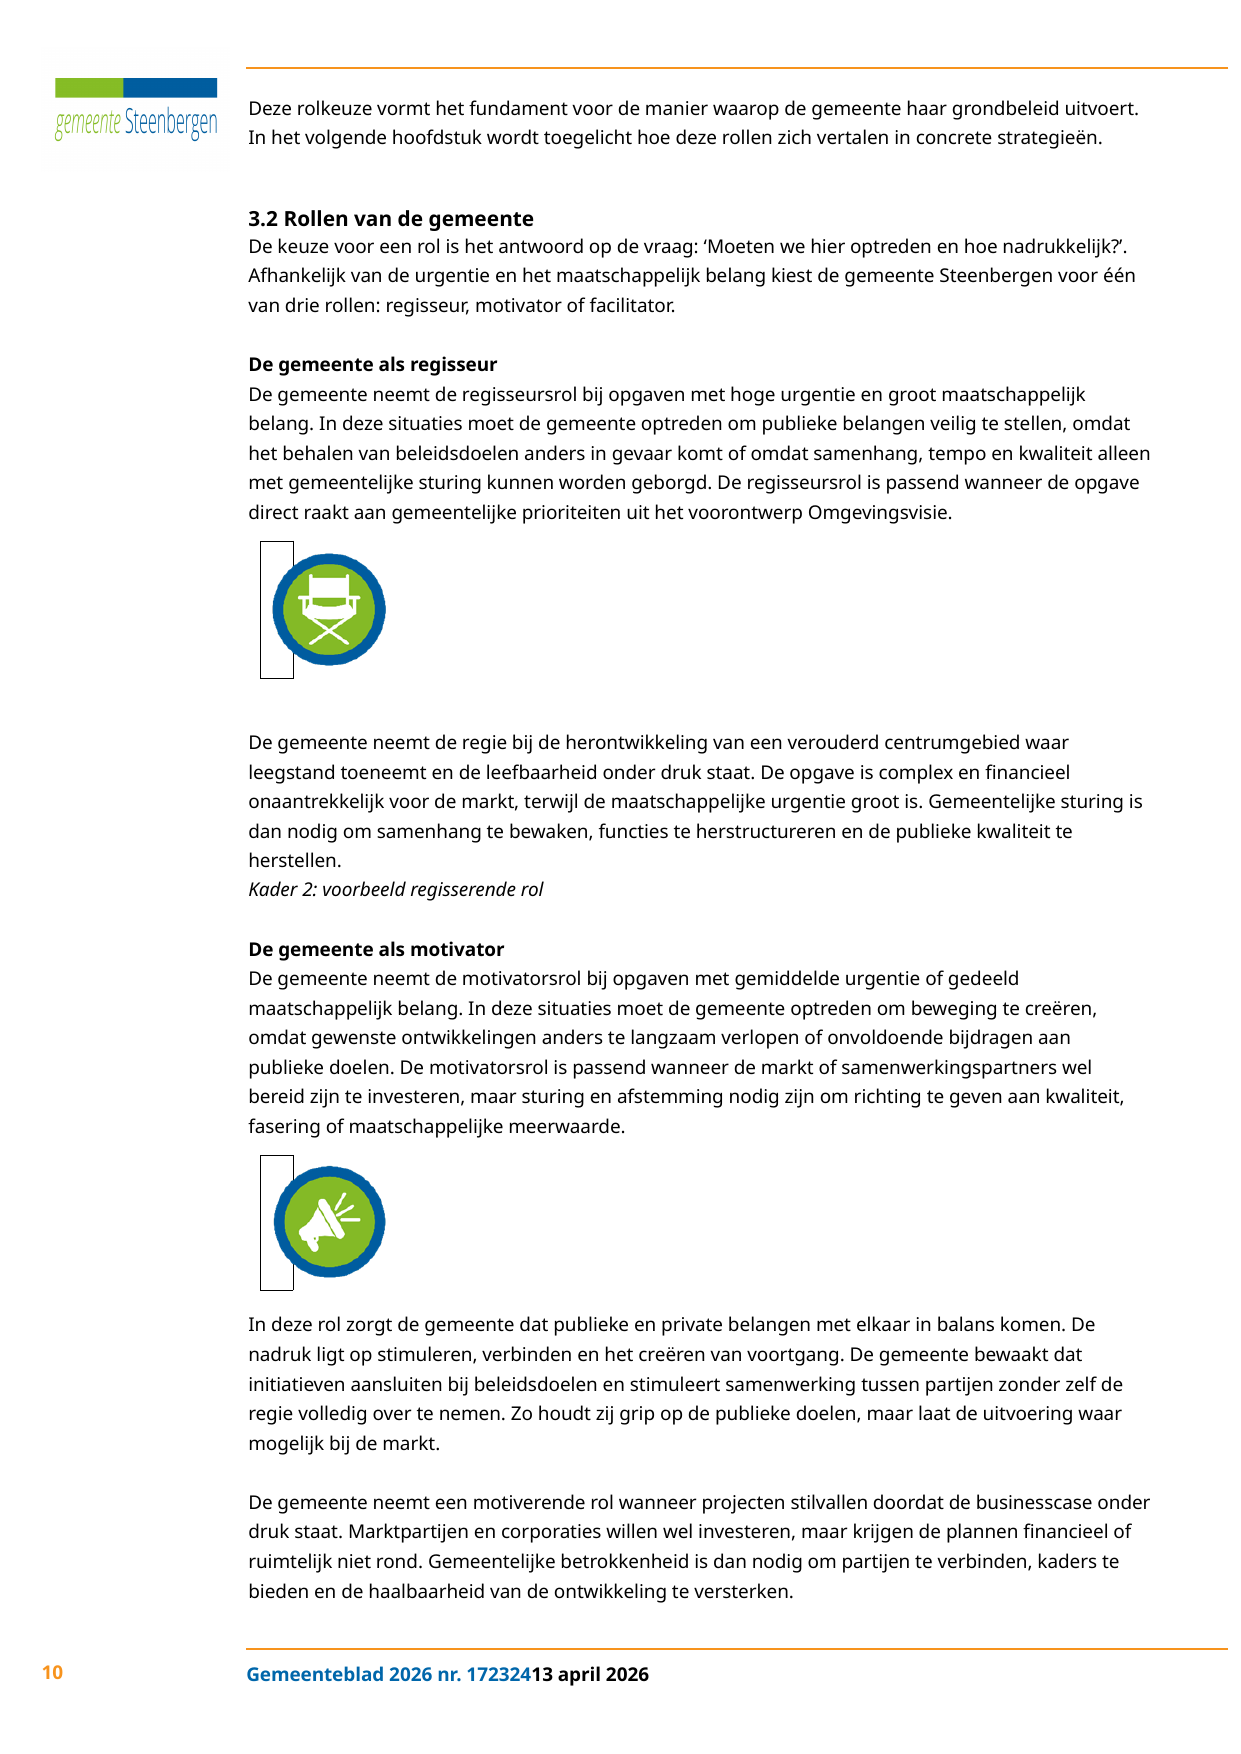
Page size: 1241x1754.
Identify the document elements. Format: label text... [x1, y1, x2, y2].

text Kader 2: voorbeeld regisserende rol [248, 877, 1152, 902]
text De gemeente neemt de regisseursrol bij opgaven met hoge urgentie en groot maatschappelijk belang. In deze situaties moet de gemeente optreden om publieke belangen veilig te stellen, omdat het behalen van beleidsdoelen anders in gevaar komt of omdat samenhang, tempo en kwaliteit alleen met gemeentelijke sturing kunnen worden geborgd. De regisseursrol is passend wanneer de opgave direct raakt aan gemeentelijke prioriteiten uit het voorontwerp Omgevingsvisie. [248, 381, 1152, 525]
table_header De gemeente neemt een motiverende rol wanneer projecten stilvallen doordat de businesscase onder druk staat. Marktpartijen en corporaties willen wel investeren, maar krijgen de plannen financieel of ruimtelijk niet rond. Gemeentelijke betrokkenheid is dan nodig om partijen te verbinden, kaders te bieden en de haalbaarheid van de ontwikkeling te versterken. [248, 1489, 1152, 1604]
text In deze rol zorgt de gemeente dat publieke en private belangen met elkaar in balans komen. De nadruk ligt op stimuleren, verbinden en het creëren van voortgang. De gemeente bewaakt dat initiatieven aansluiten bij beleidsdoelen en stimuleert samenwerking tussen partijen zonder zelf de regie volledig over te nemen. Zo houdt zij grip op de publieke doelen, maar laat de uitvoering waar mogelijk bij de markt. [248, 1312, 1152, 1456]
text De gemeente neemt de motivatorsrol bij opgaven met gemiddelde urgentie of gedeeld maatschappelijk belang. In deze situaties moet de gemeente optreden om beweging te creëren, omdat gewenste ontwikkelingen anders te langzaam verlopen of onvoldoende bijdragen aan publieke doelen. De motivatorsrol is passend wanneer de markt of samenwerkingspartners wel bereid zijn te investeren, maar sturing en afstemming nodig zijn om richting te geven aan kwaliteit, fasering of maatschappelijke meerwaarde. [248, 965, 1152, 1139]
text Deze rolkeuze vormt het fundament voor de manier waarop de gemeente haar grondbeleid uitvoert. In het volgende hoofdstuk wordt toegelicht hoe deze rollen zich vertalen in concrete strategieën. [248, 95, 1152, 150]
text 3.2 Rollen van de gemeente [248, 204, 1152, 233]
picture [268, 549, 387, 670]
text De gemeente als motivator [248, 936, 1152, 962]
text De keuze voor een rol is het antwoord op de vraag: ‘Moeten we hier optreden en hoe nadrukkelijk?’. Afhankelijk van de urgentie en het maatschappelijk belang kiest de gemeente Steenbergen voor één van drie rollen: regisseur, motivator of facilitator. [248, 233, 1152, 318]
picture [268, 1163, 387, 1282]
table_header De gemeente neemt de regie bij de herontwikkeling van een verouderd centrumgebied waar leegstand toeneemt en de leefbaarheid onder druk staat. De opgave is complex en financieel onaantrekkelijk voor de markt, terwijl de maatschappelijke urgentie groot is. Gemeentelijke sturing is dan nodig om samenhang te bewaken, functies te herstructureren en de publieke kwaliteit te herstellen. [248, 729, 1152, 873]
text De gemeente als regisseur [248, 351, 1152, 377]
picture [41, 47, 231, 172]
